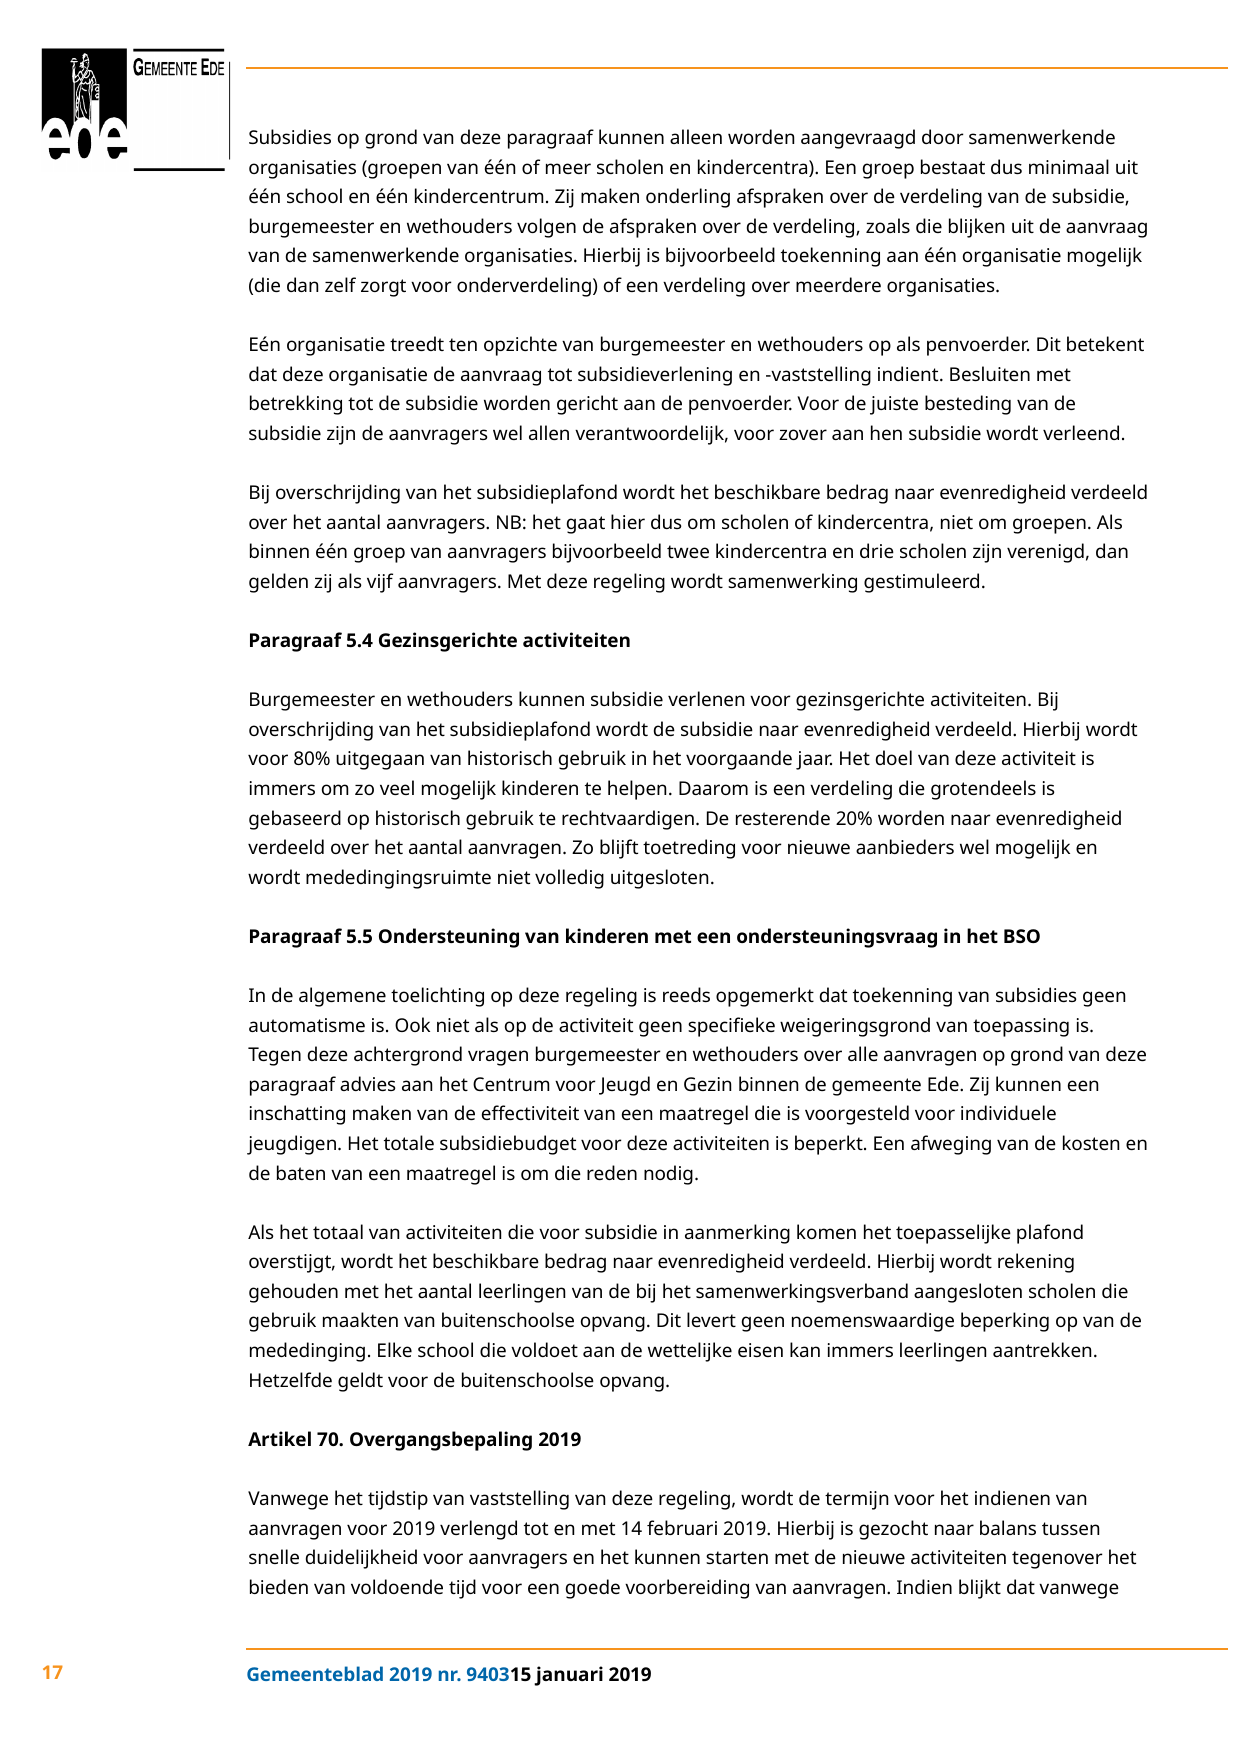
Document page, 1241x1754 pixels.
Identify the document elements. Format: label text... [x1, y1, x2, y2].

text Paragraaf 5.5 Ondersteuning van kinderen met een ondersteuningsvraag in het BSO [248, 923, 1152, 949]
text Artikel 70. Overgangsbepaling 2019 [248, 1426, 1152, 1452]
text In de algemene toelichting op deze regeling is reeds opgemerkt dat toekenning van subsidies geen automatisme is. Ook niet als op de activiteit geen specifieke weigeringsgrond van toepassing is. Tegen deze achtergrond vragen burgemeester en wethouders over alle aanvragen op grond van deze paragraaf advies aan het Centrum voor Jeugd en Gezin binnen de gemeente Ede. Zij kunnen een inschatting maken van de effectiviteit van een maatregel die is voorgesteld voor individuele jeugdigen. Het totale subsidiebudget voor deze activiteiten is beperkt. Een afweging van de kosten en de baten van een maatregel is om die reden nodig. [248, 982, 1152, 1186]
text Vanwege het tijdstip van vaststelling van deze regeling, wordt de termijn voor het indienen van aanvragen voor 2019 verlengd tot en met 14 februari 2019. Hierbij is gezocht naar balans tussen snelle duidelijkheid voor aanvragers en het kunnen starten met de nieuwe activiteiten tegenover het bieden van voldoende tijd voor een goede voorbereiding van aanvragen. Indien blijkt dat vanwege [248, 1485, 1152, 1600]
text Bij overschrijding van het subsidieplafond wordt het beschikbare bedrag naar evenredigheid verdeeld over het aantal aanvragers. NB: het gaat hier dus om scholen of kindercentra, niet om groepen. Als binnen één groep van aanvragers bijvoorbeeld twee kindercentra en drie scholen zijn verenigd, dan gelden zij als vijf aanvragers. Met deze regeling wordt samenwerking gestimuleerd. [248, 479, 1152, 594]
text Subsidies op grond van deze paragraaf kunnen alleen worden aangevraagd door samenwerkende organisaties (groepen van één of meer scholen en kindercentra). Een groep bestaat dus minimaal uit één school en één kindercentrum. Zij maken onderling afspraken over de verdeling van de subsidie, burgemeester en wethouders volgen de afspraken over de verdeling, zoals die blijken uit de aanvraag van de samenwerkende organisaties. Hierbij is bijvoorbeeld toekenning aan één organisatie mogelijk (die dan zelf zorgt voor onderverdeling) of een verdeling over meerdere organisaties. [248, 124, 1152, 298]
text Eén organisatie treedt ten opzichte van burgemeester en wethouders op als penvoerder. Dit betekent dat deze organisatie de aanvraag tot subsidieverlening en -vaststelling indient. Besluiten met betrekking tot de subsidie worden gericht aan de penvoerder. Voor de juiste besteding van de subsidie zijn de aanvragers wel allen verantwoordelijk, voor zover aan hen subsidie wordt verleend. [248, 331, 1152, 446]
text Als het totaal van activiteiten die voor subsidie in aanmerking komen het toepasselijke plafond overstijgt, wordt het beschikbare bedrag naar evenredigheid verdeeld. Hierbij wordt rekening gehouden met het aantal leerlingen van de bij het samenwerkingsverband aangesloten scholen die gebruik maakten van buitenschoolse opvang. Dit levert geen noemenswaardige beperking op van de mededinging. Elke school die voldoet aan de wettelijke eisen kan immers leerlingen aantrekken. Hetzelfde geldt voor de buitenschoolse opvang. [248, 1219, 1152, 1393]
picture [41, 47, 231, 172]
text Burgemeester en wethouders kunnen subsidie verlenen voor gezinsgerichte activiteiten. Bij overschrijding van het subsidieplafond wordt de subsidie naar evenredigheid verdeeld. Hierbij wordt voor 80% uitgegaan van historisch gebruik in het voorgaande jaar. Het doel van deze activiteit is immers om zo veel mogelijk kinderen te helpen. Daarom is een verdeling die grotendeels is gebaseerd op historisch gebruik te rechtvaardigen. De resterende 20% worden naar evenredigheid verdeeld over het aantal aanvragen. Zo blijft toetreding voor nieuwe aanbieders wel mogelijk en wordt mededingingsruimte niet volledig uitgesloten. [248, 686, 1152, 890]
text Paragraaf 5.4 Gezinsgerichte activiteiten [248, 627, 1152, 653]
